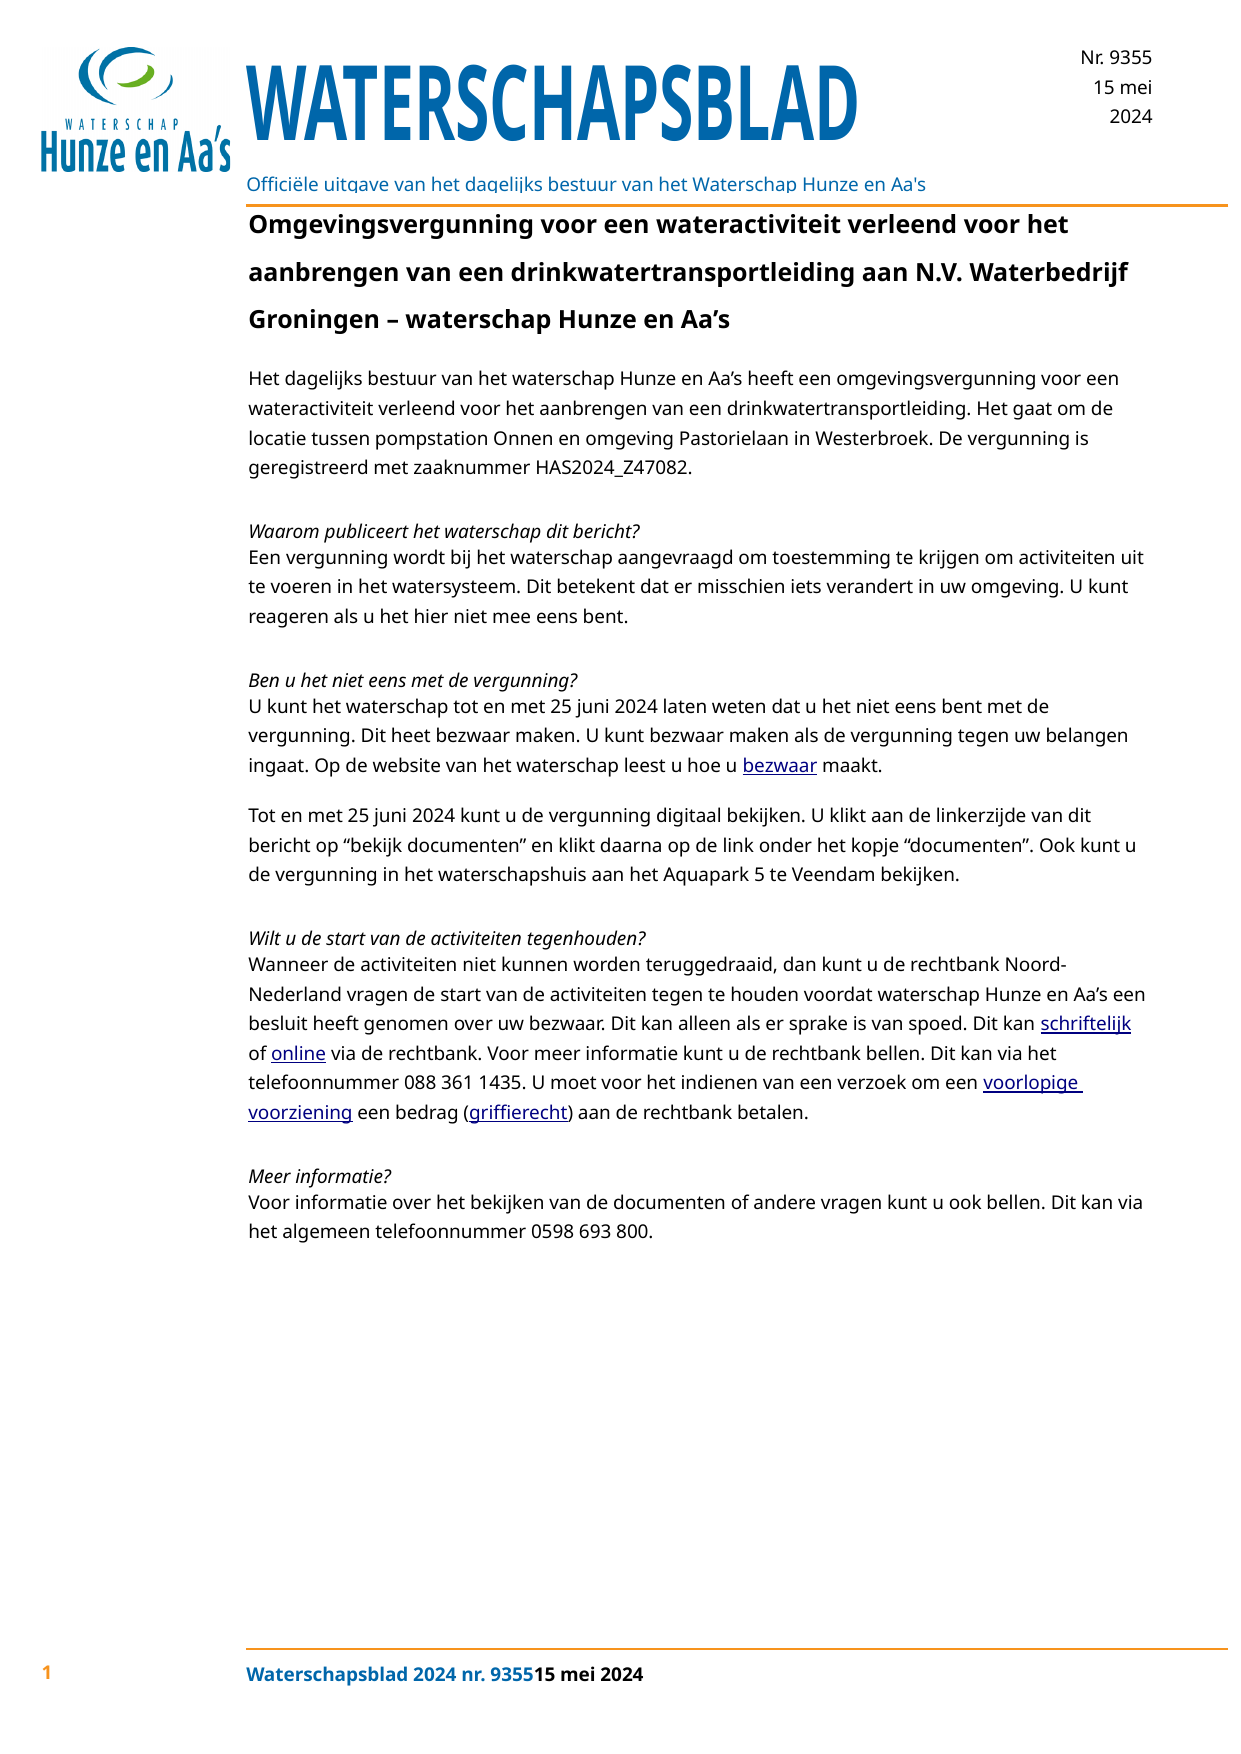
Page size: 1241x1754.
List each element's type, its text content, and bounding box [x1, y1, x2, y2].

text Voor informatie over het bekijken van de documenten of andere vragen kunt u ook bellen. Dit kan via het algemeen telefoonnummer 0598 693 800. [248, 1189, 1152, 1244]
text Wanneer de activiteiten niet kunnen worden teruggedraaid, dan kunt u de rechtbank Noord-Nederland vragen de start van de activiteiten tegen te houden voordat waterschap Hunze en Aa’s een besluit heeft genomen over uw bezwaar. Dit kan alleen als er sprake is van spoed. Dit kan schriftelijk of online via de rechtbank. Voor meer informatie kunt u de rechtbank bellen. Dit kan via het telefoonnummer 088 361 1435. U moet voor het indienen van een verzoek om een voorlopige voorziening een bedrag (griffierecht) aan de rechtbank betalen. [248, 951, 1152, 1125]
picture [47, 154, 51, 172]
text Tot en met 25 juni 2024 kunt u de vergunning digitaal bekijken. U klikt aan de linkerzijde van dit bericht op “bekijk documenten” en klikt daarna op de link onder het kopje “documenten”. Ook kunt u de vergunning in het waterschapshuis aan het Aquapark 5 te Veendam bekijken. [248, 802, 1152, 887]
text Een vergunning wordt bij het waterschap aangevraagd om toestemming te krijgen om activiteiten uit te voeren in het watersysteem. Dit betekent dat er misschien iets verandert in uw omgeving. U kunt reageren als u het hier niet mee eens bent. [248, 544, 1152, 629]
text Omgevingsvergunning voor een wateractiviteit verleend voor het aanbrengen van een drinkwatertransportleiding aan N.V. Waterbedrijf Groningen – waterschap Hunze en Aa’s [248, 207, 1152, 336]
picture [183, 163, 191, 172]
picture [226, 145, 231, 156]
text Ben u het niet eens met de vergunning? [248, 667, 1152, 693]
picture [41, 47, 231, 172]
text Wilt u de start van de activiteiten tegenhouden? [248, 926, 1152, 951]
text U kunt het waterschap tot en met 25 juni 2024 laten weten dat u het niet eens bent met de vergunning. Dit heet bezwaar maken. U kunt bezwaar maken als de vergunning tegen uw belangen ingaat. Op de website van het waterschap leest u hoe u bezwaar maakt. [248, 693, 1152, 778]
text Waarom publiceert het waterschap dit bericht? [248, 518, 1152, 544]
text Meer informatie? [248, 1163, 1152, 1189]
text Het dagelijks bestuur van het waterschap Hunze en Aa’s heeft een omgevingsvergunning voor een wateractiviteit verleend voor het aanbrengen van een drinkwatertransportleiding. Het gaat om de locatie tussen pompstation Onnen en omgeving Pastorielaan in Westerbroek. De vergunning is geregistreerd met zaaknummer HAS2024_Z47082. [248, 366, 1152, 480]
